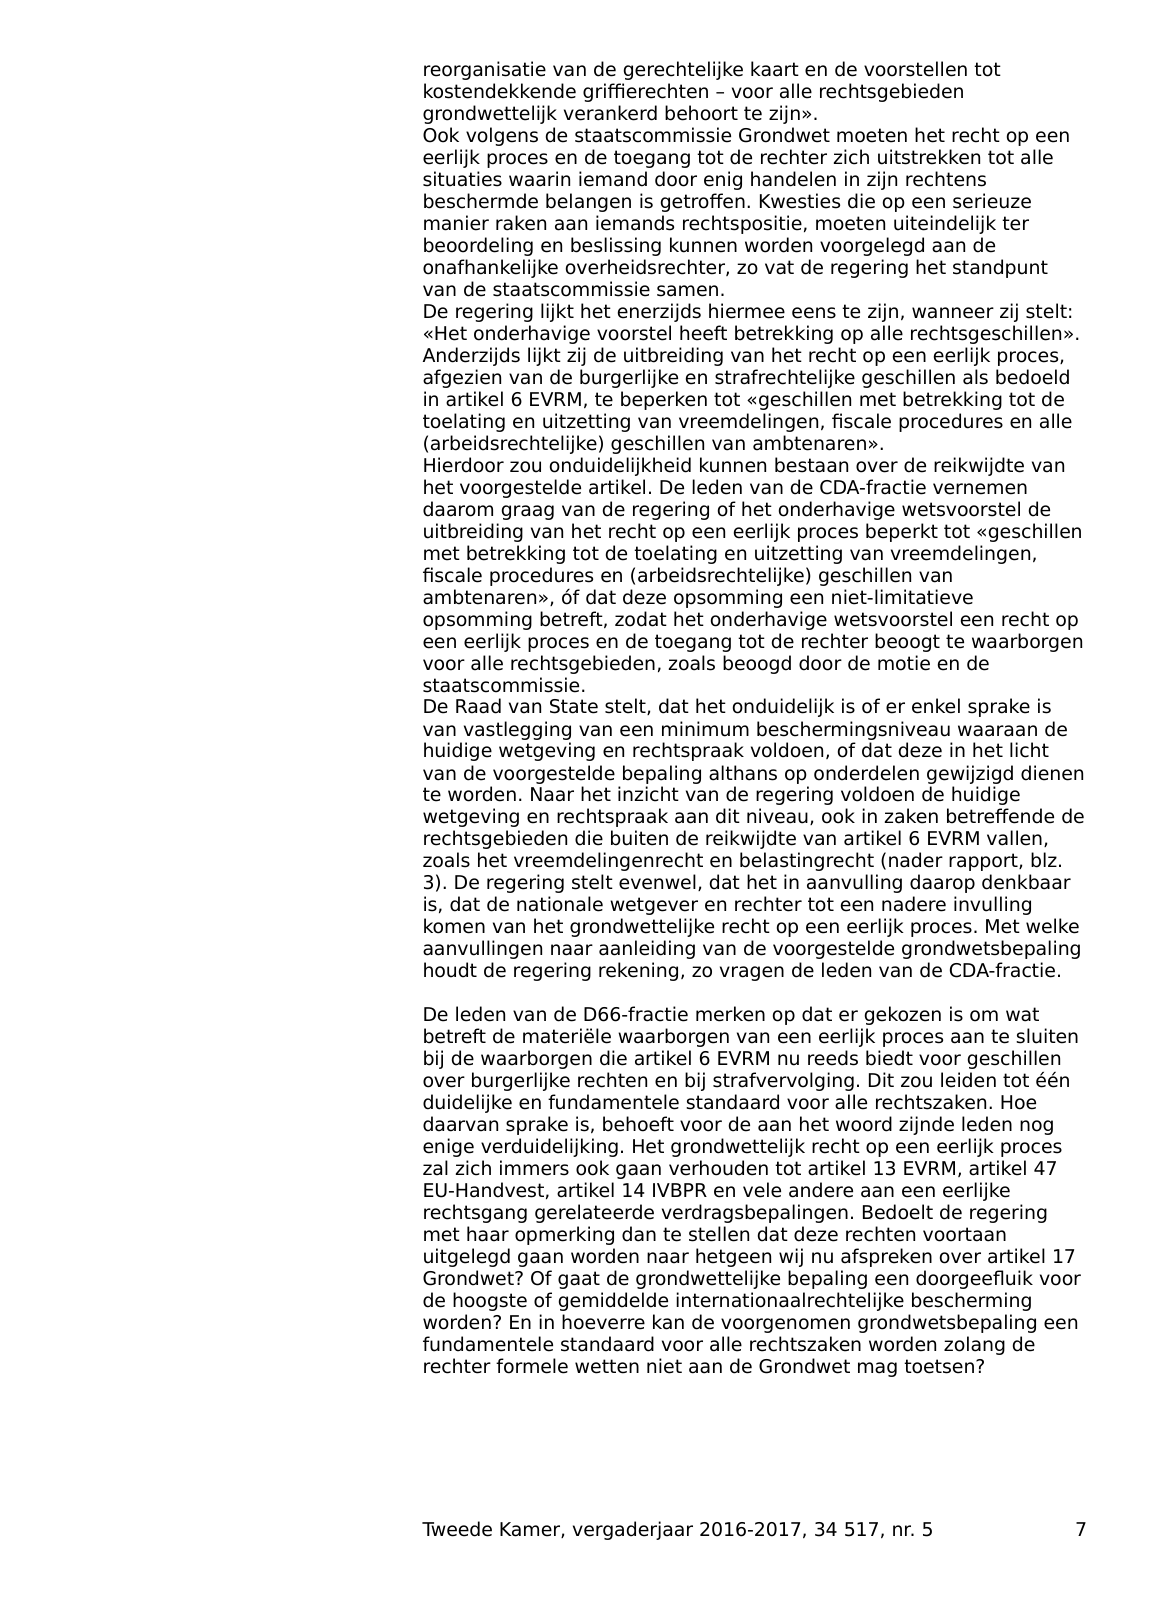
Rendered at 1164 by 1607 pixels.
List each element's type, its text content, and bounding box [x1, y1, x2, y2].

text Hierdoor zou onduidelijkheid kunnen bestaan over de reikwijdte van het voorgestelde artikel. De leden van de CDA-fractie vernemen daarom graag van de regering of het onderhavige wetsvoorstel de uitbreiding van het recht op een eerlijk proces beperkt tot «geschillen met betrekking tot de toelating en uitzetting van vreemdelingen, fiscale procedures en (arbeidsrechtelijke) geschillen van ambtenaren», óf dat deze opsomming een niet-limitatieve opsomming betreft, zodat het onderhavige wetsvoorstel een recht op een eerlijk proces en de toegang tot de rechter beoogt te waarborgen voor alle rechtsgebieden, zoals beoogd door de motie en de staatscommissie. [422, 455, 1087, 696]
text De leden van de D66-fractie merken op dat er gekozen is om wat betreft de materiële waarborgen van een eerlijk proces aan te sluiten bij de waarborgen die artikel 6 EVRM nu reeds biedt voor geschillen over burgerlijke rechten en bij strafvervolging. Dit zou leiden tot één duidelijke en fundamentele standaard voor alle rechtszaken. Hoe daarvan sprake is, behoeft voor de aan het woord zijnde leden nog enige verduidelijking. Het grondwettelijk recht op een eerlijk proces zal zich immers ook gaan verhouden tot artikel 13 EVRM, artikel 47 EU-Handvest, artikel 14 IVBPR en vele andere aan een eerlijke rechtsgang gerelateerde verdragsbepalingen. Bedoelt de regering met haar opmerking dan te stellen dat deze rechten voortaan uitgelegd gaan worden naar hetgeen wij nu afspreken over artikel 17 Grondwet? Of gaat de grondwettelijke bepaling een doorgeefluik voor de hoogste of gemiddelde internationaalrechtelijke bescherming worden? En in hoeverre kan de voorgenomen grondwetsbepaling een fundamentele standaard voor alle rechtszaken worden zolang de rechter formele wetten niet aan de Grondwet mag toetsen? [422, 1004, 1087, 1378]
text reorganisatie van de gerechtelijke kaart en de voorstellen tot kostendekkende griffierechten – voor alle rechtsgebieden grondwettelijk verankerd behoort te zijn». [422, 59, 1087, 125]
text De Raad van State stelt, dat het onduidelijk is of er enkel sprake is van vastlegging van een minimum beschermingsniveau waaraan de huidige wetgeving en rechtspraak voldoen, of dat deze in het licht van de voorgestelde bepaling althans op onderdelen gewijzigd dienen te worden. Naar het inzicht van de regering voldoen de huidige wetgeving en rechtspraak aan dit niveau, ook in zaken betreffende de rechtsgebieden die buiten de reikwijdte van artikel 6 EVRM vallen, zoals het vreemdelingenrecht en belastingrecht (nader rapport, blz. 3). De regering stelt evenwel, dat het in aanvulling daarop denkbaar is, dat de nationale wetgever en rechter tot een nadere invulling komen van het grondwettelijke recht op een eerlijk proces. Met welke aanvullingen naar aanleiding van de voorgestelde grondwetsbepaling houdt de regering rekening, zo vragen de leden van de CDA-fractie. [422, 696, 1087, 982]
text Ook volgens de staatscommissie Grondwet moeten het recht op een eerlijk proces en de toegang tot de rechter zich uitstrekken tot alle situaties waarin iemand door enig handelen in zijn rechtens beschermde belangen is getroffen. Kwesties die op een serieuze manier raken aan iemands rechtspositie, moeten uiteindelijk ter beoordeling en beslissing kunnen worden voorgelegd aan de onafhankelijke overheidsrechter, zo vat de regering het standpunt van de staatscommissie samen. [422, 125, 1087, 301]
text De regering lijkt het enerzijds hiermee eens te zijn, wanneer zij stelt: «Het onderhavige voorstel heeft betrekking op alle rechtsgeschillen». Anderzijds lijkt zij de uitbreiding van het recht op een eerlijk proces, afgezien van de burgerlijke en strafrechtelijke geschillen als bedoeld in artikel 6 EVRM, te beperken tot «geschillen met betrekking tot de toelating en uitzetting van vreemdelingen, fiscale procedures en alle (arbeidsrechtelijke) geschillen van ambtenaren». [422, 301, 1087, 455]
